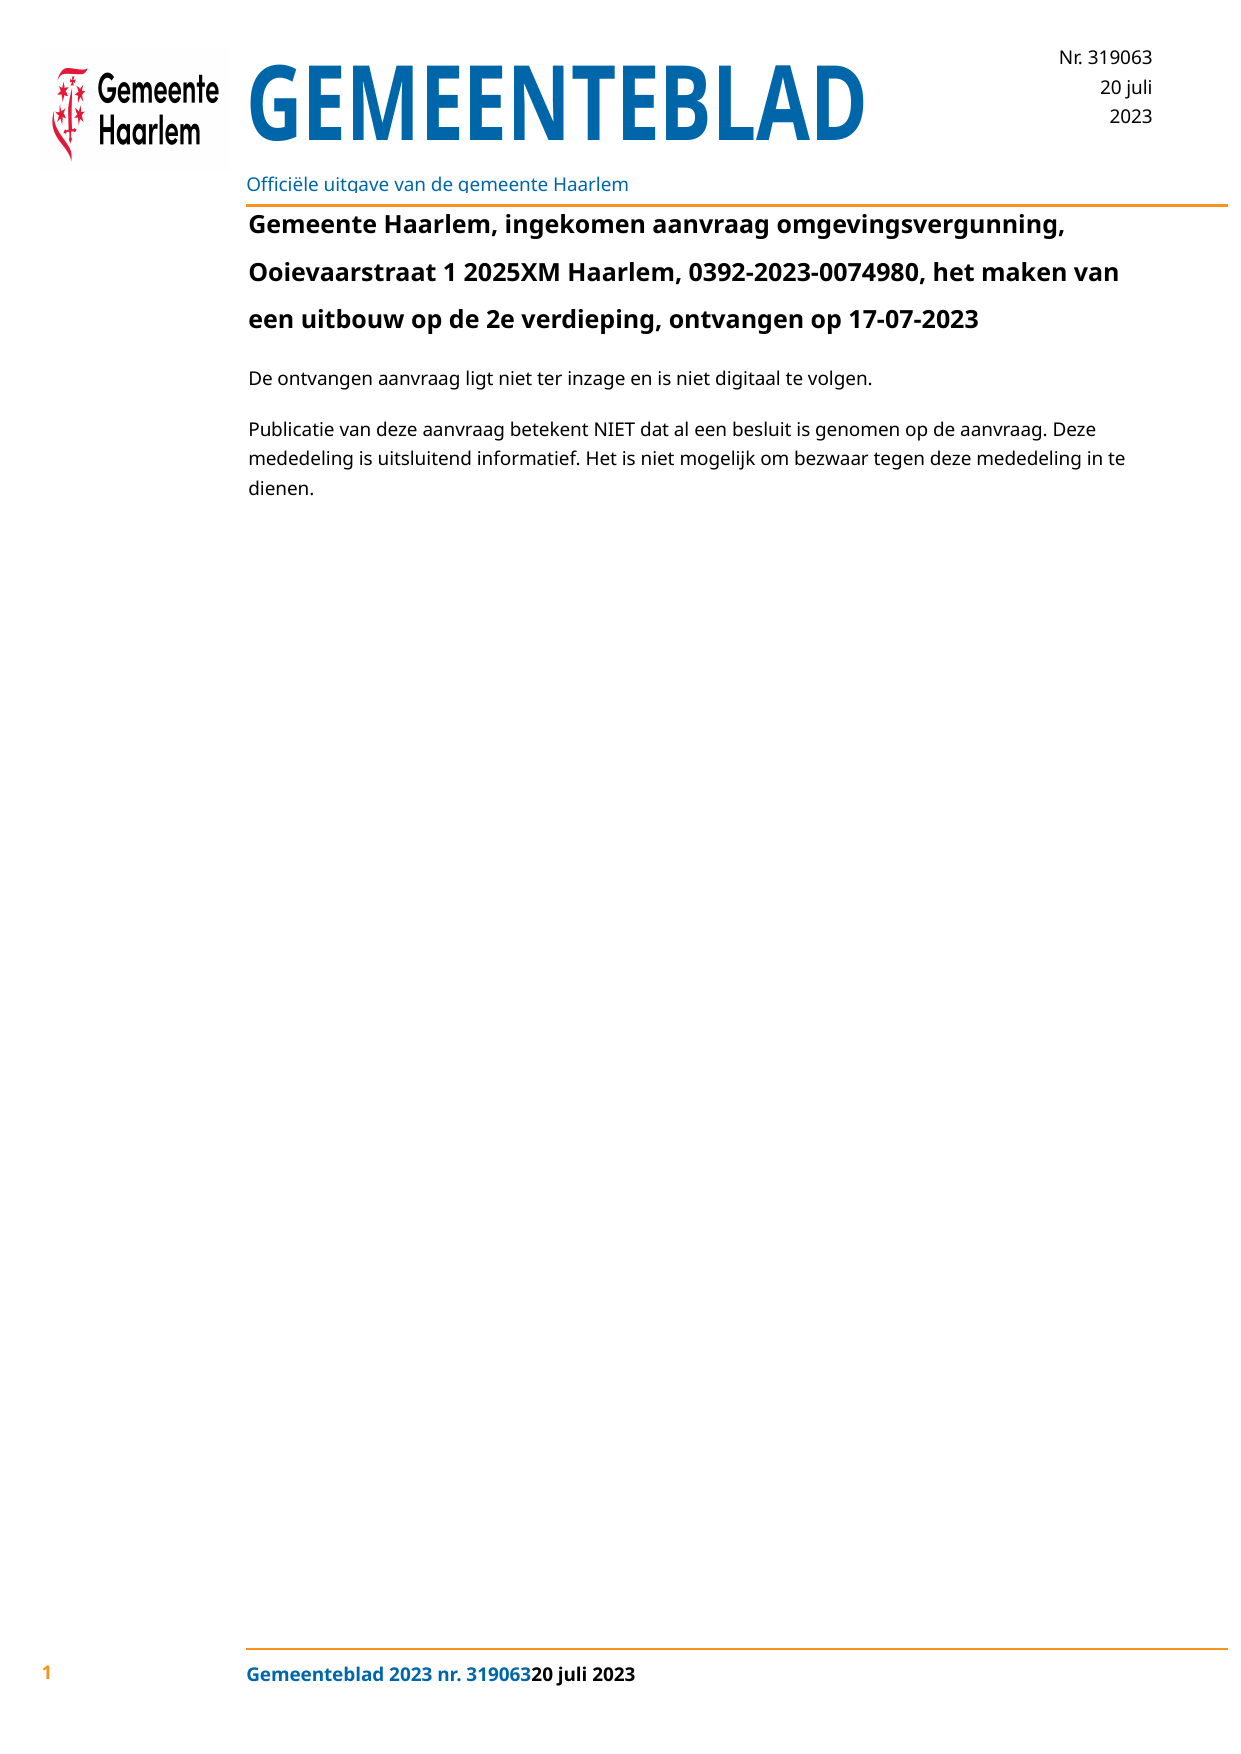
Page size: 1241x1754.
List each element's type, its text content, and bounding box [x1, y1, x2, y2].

text Gemeente Haarlem, ingekomen aanvraag omgevingsvergunning, Ooievaarstraat 1 2025XM Haarlem, 0392-2023-0074980, het maken van een uitbouw op de 2e verdieping, ontvangen op 17-07-2023 [248, 207, 1152, 336]
text De ontvangen aanvraag ligt niet ter inzage en is niet digitaal te volgen. [248, 366, 1152, 391]
picture [41, 47, 231, 172]
text Publicatie van deze aanvraag betekent NIET dat al een besluit is genomen op de aanvraag. Deze mededeling is uitsluitend informatief. Het is niet mogelijk om bezwaar tegen deze mededeling in te dienen. [248, 416, 1152, 501]
